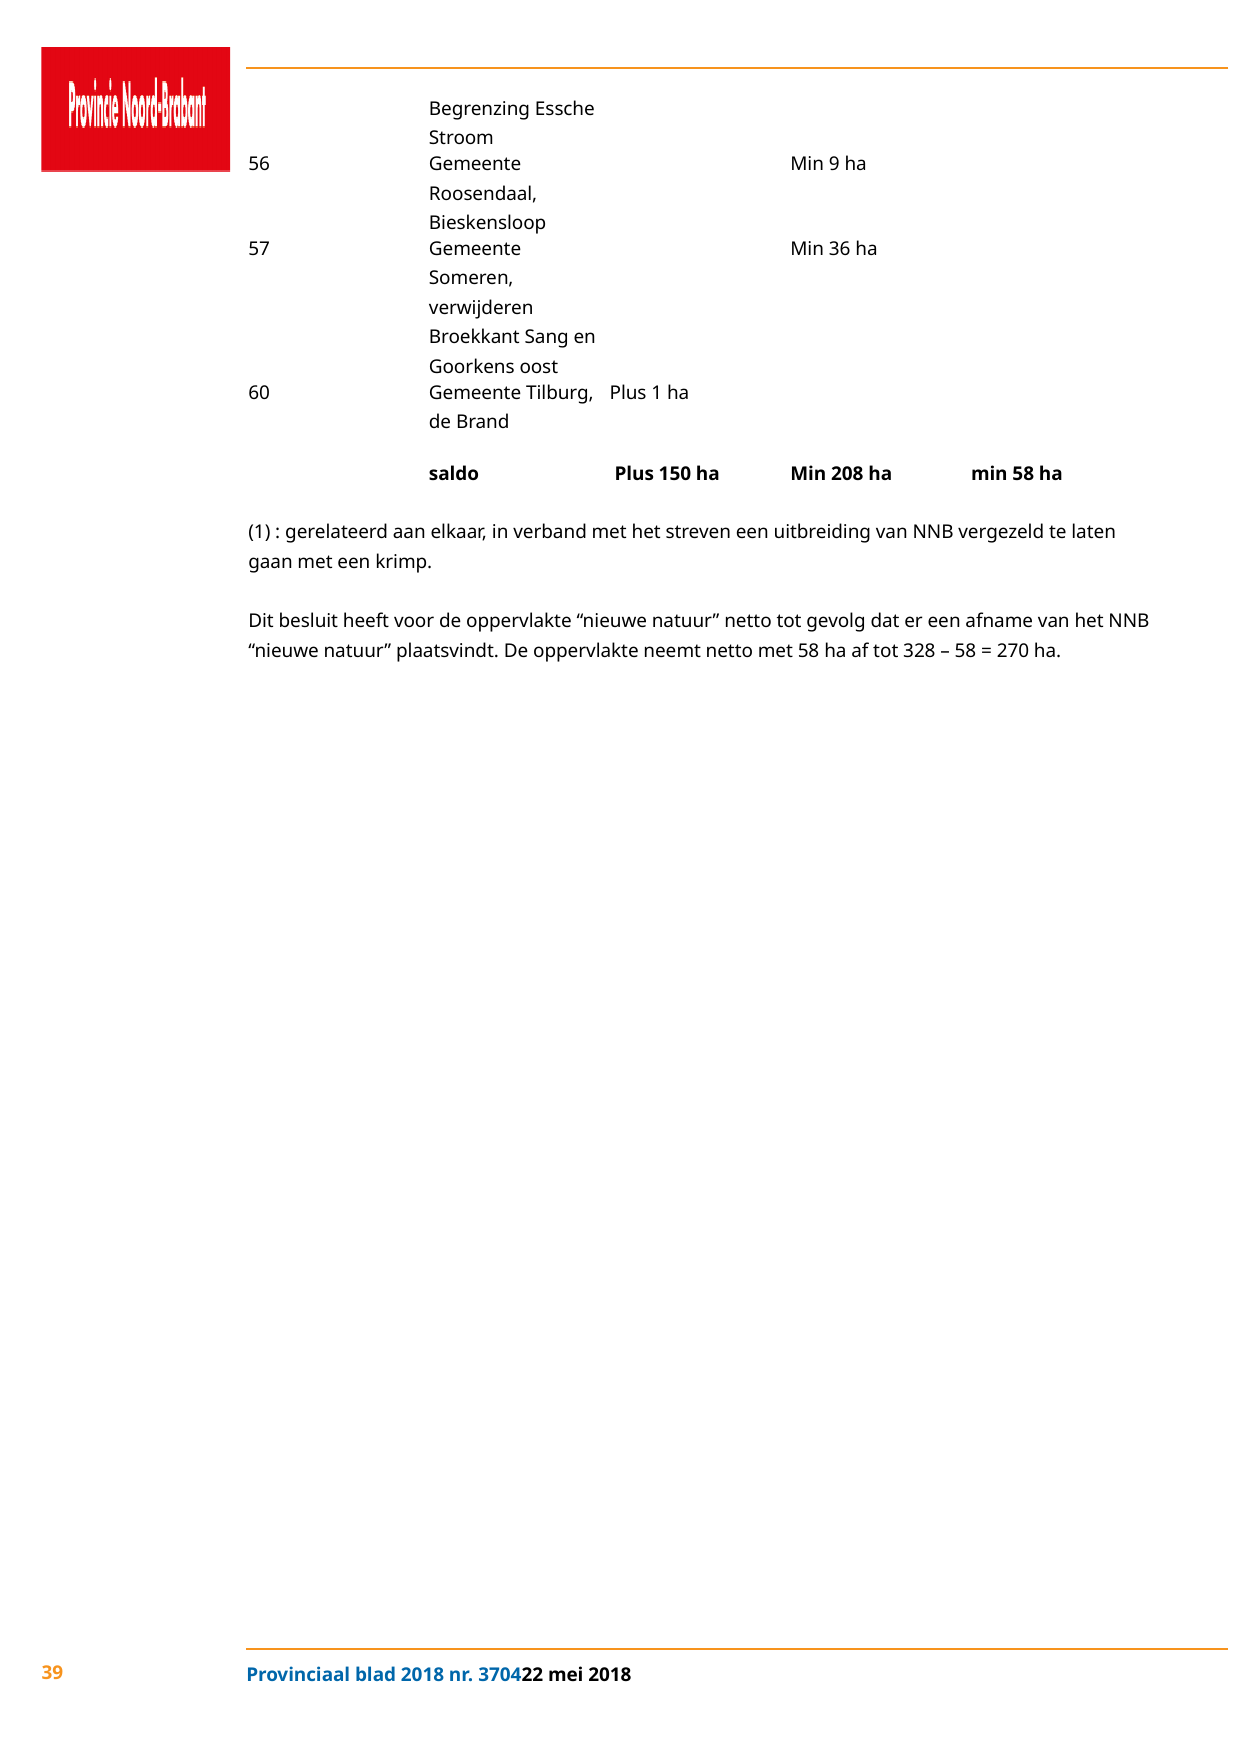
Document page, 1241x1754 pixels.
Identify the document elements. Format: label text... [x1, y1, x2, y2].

table_cell Plus 1 ha [609, 379, 790, 434]
table_cell Min 208 ha [790, 460, 971, 486]
table_cell [248, 434, 429, 460]
table_cell 57 [248, 235, 429, 379]
table_cell [790, 95, 971, 150]
table_cell [429, 434, 609, 460]
table_cell min 58 ha [971, 460, 1152, 486]
table_cell [971, 150, 1152, 235]
table_cell Min 9 ha [790, 150, 971, 235]
table_cell [971, 95, 1152, 150]
table_cell [609, 235, 790, 379]
picture [41, 47, 231, 172]
table_cell [790, 434, 971, 460]
table_cell 56 [248, 150, 429, 235]
table_cell [609, 95, 790, 150]
table_cell saldo [429, 460, 609, 486]
table_cell [971, 379, 1152, 434]
table_cell [971, 434, 1152, 460]
text Dit besluit heeft voor de oppervlakte “nieuwe natuur” netto tot gevolg dat er een afname van het NNB “nieuwe natuur” plaatsvindt. De oppervlakte neemt netto met 58 ha af tot 328 – 58 = 270 ha. [248, 607, 1152, 663]
table_cell 60 [248, 379, 429, 434]
table_cell Gemeente Someren, verwijderen Broekkant Sang en Goorkens oost [429, 235, 609, 379]
table_cell Gemeente Tilburg, de Brand [429, 379, 609, 434]
table_cell [790, 379, 971, 434]
table_cell [248, 460, 429, 486]
table_cell [248, 95, 429, 150]
table_cell [609, 150, 790, 235]
table_cell [971, 235, 1152, 379]
table_cell [609, 434, 790, 460]
table_cell Min 36 ha [790, 235, 971, 379]
table_cell Begrenzing Essche Stroom [429, 95, 609, 150]
table_cell Plus 150 ha [609, 460, 790, 486]
text (1) : gerelateerd aan elkaar, in verband met het streven een uitbreiding van NNB vergezeld te laten gaan met een krimp. [248, 519, 1152, 574]
table_cell Gemeente Roosendaal, Bieskensloop [429, 150, 609, 235]
